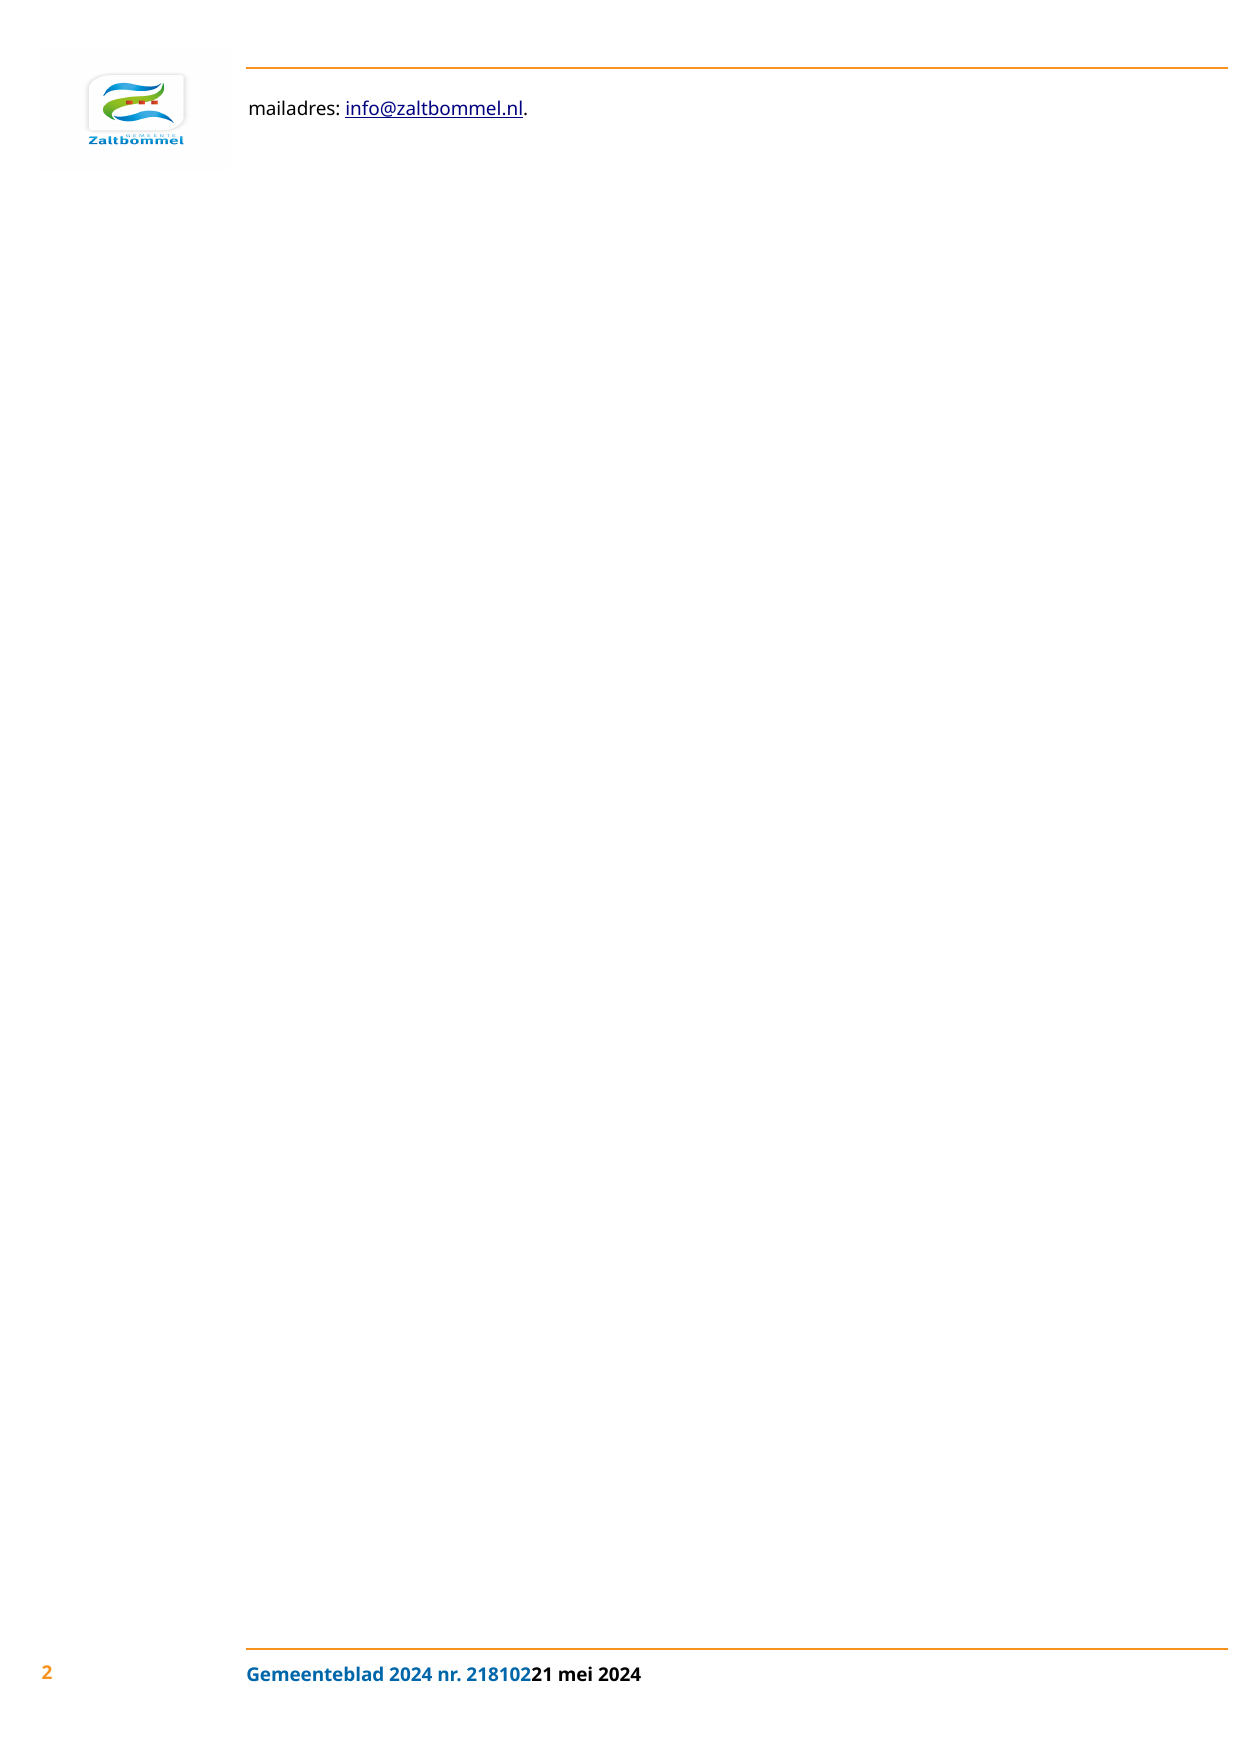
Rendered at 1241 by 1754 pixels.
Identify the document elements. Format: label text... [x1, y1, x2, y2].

picture [41, 47, 231, 172]
text mailadres: info@zaltbommel.nl. [248, 95, 1152, 121]
